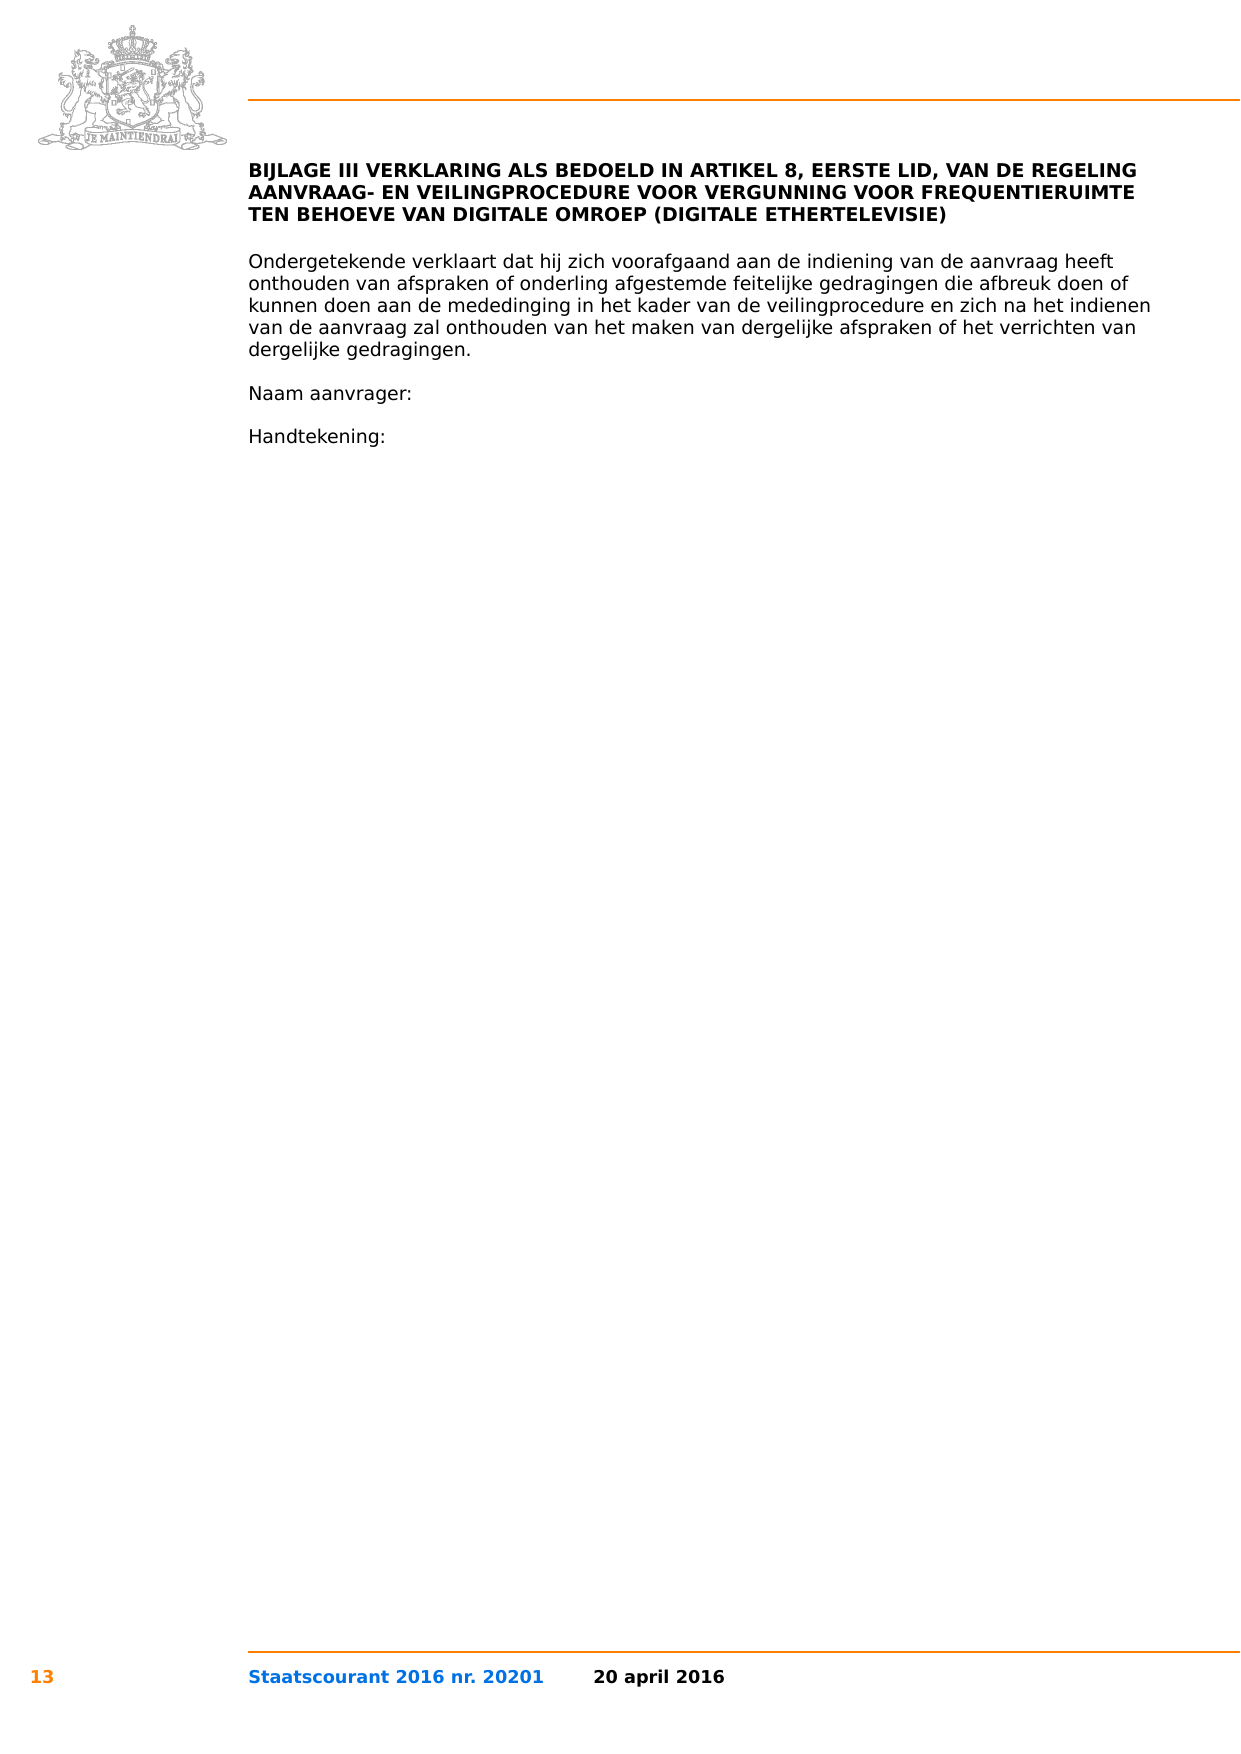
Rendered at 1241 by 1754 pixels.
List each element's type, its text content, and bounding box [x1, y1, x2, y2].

text Naam aanvrager: [248, 383, 1163, 404]
subtitle BIJLAGE III VERKLARING ALS BEDOELD IN ARTIKEL 8, EERSTE LID, VAN DE REGELING AANVRAAG- EN VEILINGPROCEDURE VOOR VERGUNNING VOOR FREQUENTIERUIMTE TEN BEHOEVE VAN DIGITALE OMROEP (DIGITALE ETHERTELEVISIE) [248, 160, 1163, 226]
picture [38, 25, 227, 150]
text Ondergetekende verklaart dat hij zich voorafgaand aan de indiening van de aanvraag heeft onthouden van afspraken of onderling afgestemde feitelijke gedragingen die afbreuk doen of kunnen doen aan de mededinging in het kader van de veilingprocedure en zich na het indienen van de aanvraag zal onthouden van het maken van dergelijke afspraken of het verrichten van dergelijke gedragingen. [248, 251, 1163, 361]
text Handtekening: [248, 426, 1163, 448]
